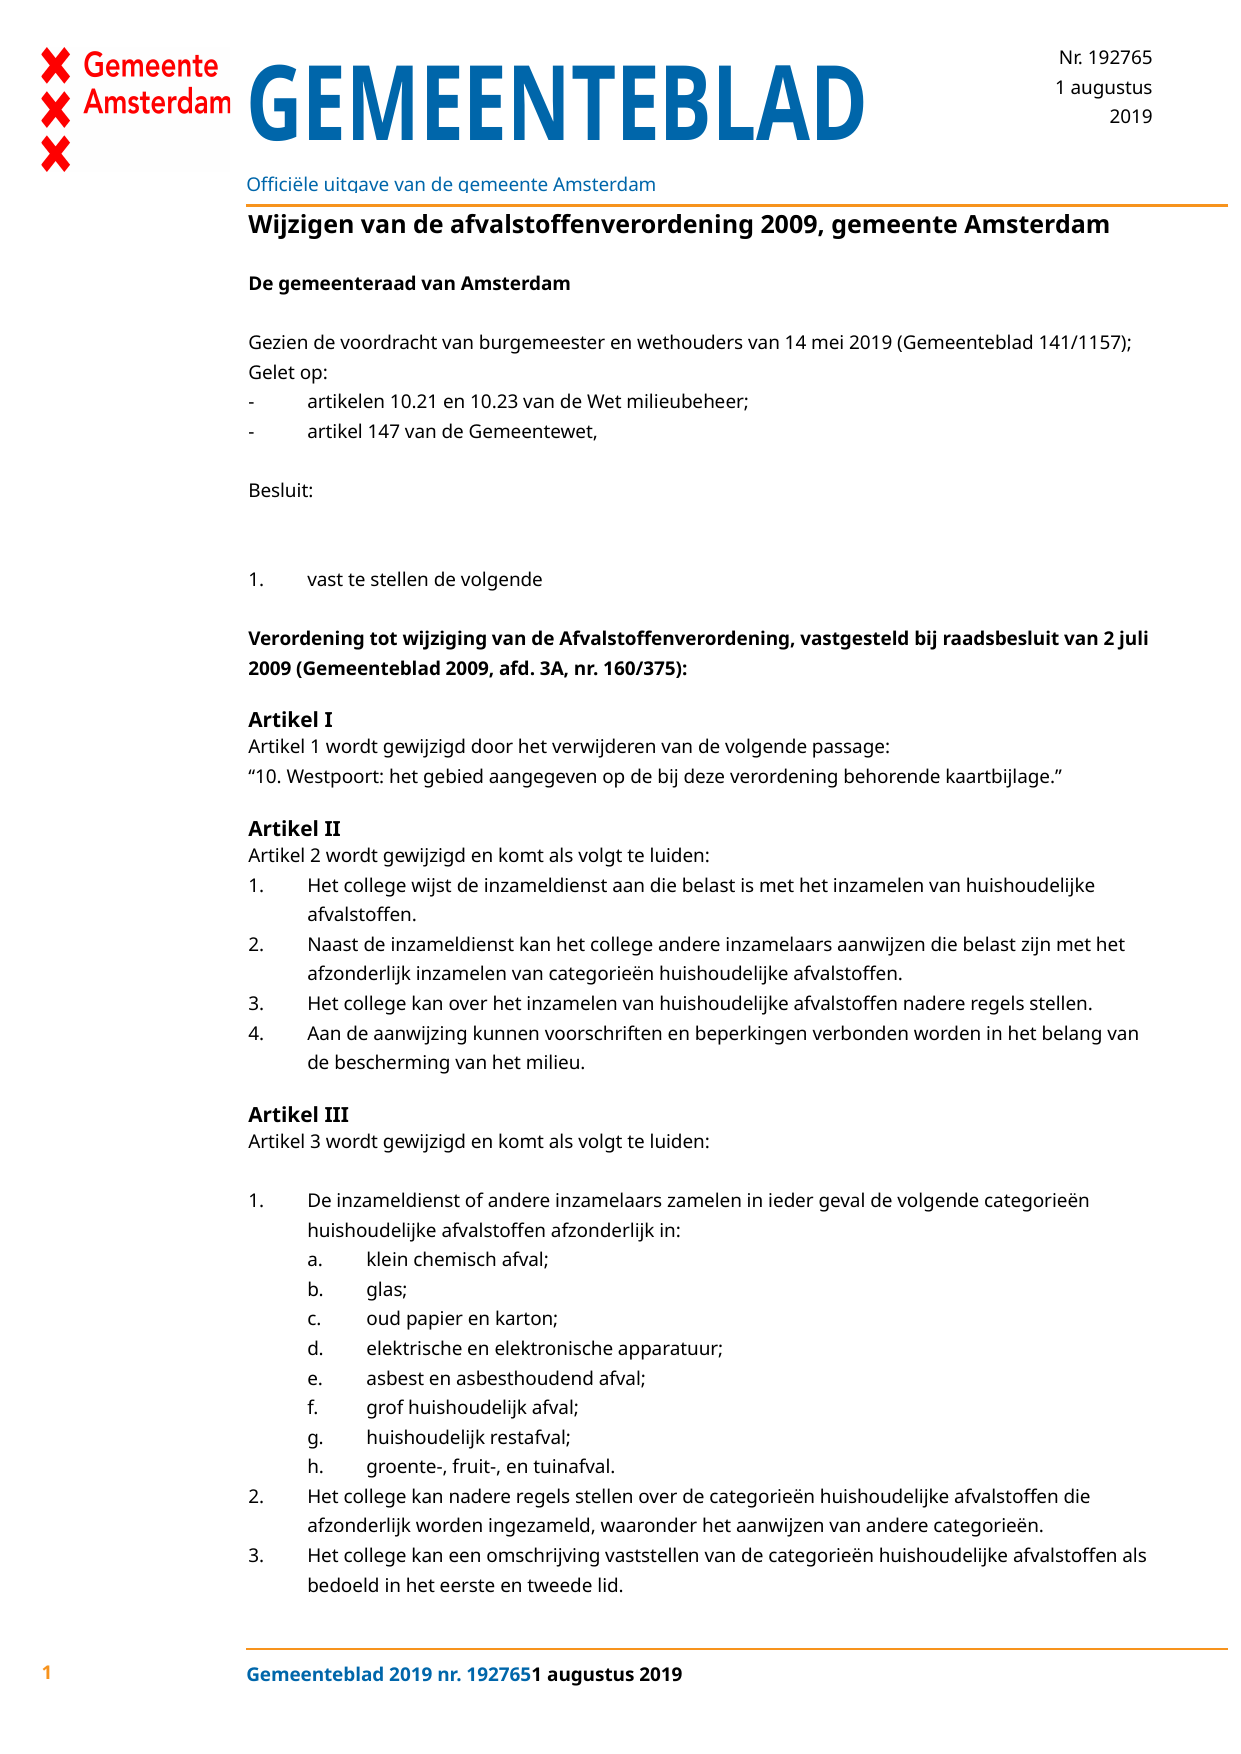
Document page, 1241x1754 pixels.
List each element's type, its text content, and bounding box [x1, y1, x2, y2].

text Artikel I [248, 705, 1152, 734]
list asbest en asbesthoudend afval; [307, 1365, 1152, 1391]
text Gezien de voordracht van burgemeester en wethouders van 14 mei 2019 (Gemeenteblad 141/1157); [248, 329, 1152, 355]
list Het college kan over het inzamelen van huishoudelijke afvalstoffen nadere regels stellen. [248, 990, 1152, 1016]
list elektrische en elektronische apparatuur; [307, 1335, 1152, 1361]
list Aan de aanwijzing kunnen voorschriften en beperkingen verbonden worden in het belang van de bescherming van het milieu. [248, 1020, 1152, 1075]
text Gelet op: [248, 359, 1152, 385]
list vast te stellen de volgende [248, 566, 1152, 592]
text Wijzigen van de afvalstoffenverordening 2009, gemeente Amsterdam [248, 207, 1152, 241]
list Het college kan een omschrijving vaststellen van de categorieën huishoudelijke afvalstoffen als bedoeld in het eerste en tweede lid. [248, 1542, 1152, 1598]
text Besluit: [248, 477, 1152, 503]
list artikelen 10.21 en 10.23 van de Wet milieubeheer; [248, 389, 1152, 414]
text Artikel 1 wordt gewijzigd door het verwijderen van de volgende passage: [248, 734, 1152, 759]
list oud papier en karton; [307, 1306, 1152, 1331]
list huishoudelijk restafval; [307, 1424, 1152, 1450]
list artikel 147 van de Gemeentewet, [248, 418, 1152, 444]
list glas; [307, 1276, 1152, 1302]
text De gemeenteraad van Amsterdam [248, 270, 1152, 296]
text Artikel 2 wordt gewijzigd en komt als volgt te luiden: [248, 842, 1152, 868]
picture [41, 47, 231, 172]
list Naast de inzameldienst kan het college andere inzamelaars aanwijzen die belast zijn met het afzonderlijk inzamelen van categorieën huishoudelijke afvalstoffen. [248, 931, 1152, 986]
text “10. Westpoort: het gebied aangegeven op de bij deze verordening behorende kaartbijlage.” [248, 763, 1152, 789]
text Artikel II [248, 814, 1152, 842]
list klein chemisch afval; [307, 1246, 1152, 1272]
text Verordening tot wijziging van de Afvalstoffenverordening, vastgesteld bij raadsbesluit van 2 juli 2009 (Gemeenteblad 2009, afd. 3A, nr. 160/375): [248, 625, 1152, 681]
text Artikel 3 wordt gewijzigd en komt als volgt te luiden: [248, 1128, 1152, 1154]
list Het college kan nadere regels stellen over de categorieën huishoudelijke afvalstoffen die afzonderlijk worden ingezameld, waaronder het aanwijzen van andere categorieën. [248, 1483, 1152, 1538]
list De inzameldienst of andere inzamelaars zamelen in ieder geval de volgende categorieën huishoudelijke afvalstoffen afzonderlijk in: [248, 1187, 1152, 1243]
list groente-, fruit-, en tuinafval. [307, 1453, 1152, 1479]
list Het college wijst de inzameldienst aan die belast is met het inzamelen van huishoudelijke afvalstoffen. [248, 872, 1152, 927]
text Artikel III [248, 1100, 1152, 1128]
list grof huishoudelijk afval; [307, 1394, 1152, 1420]
